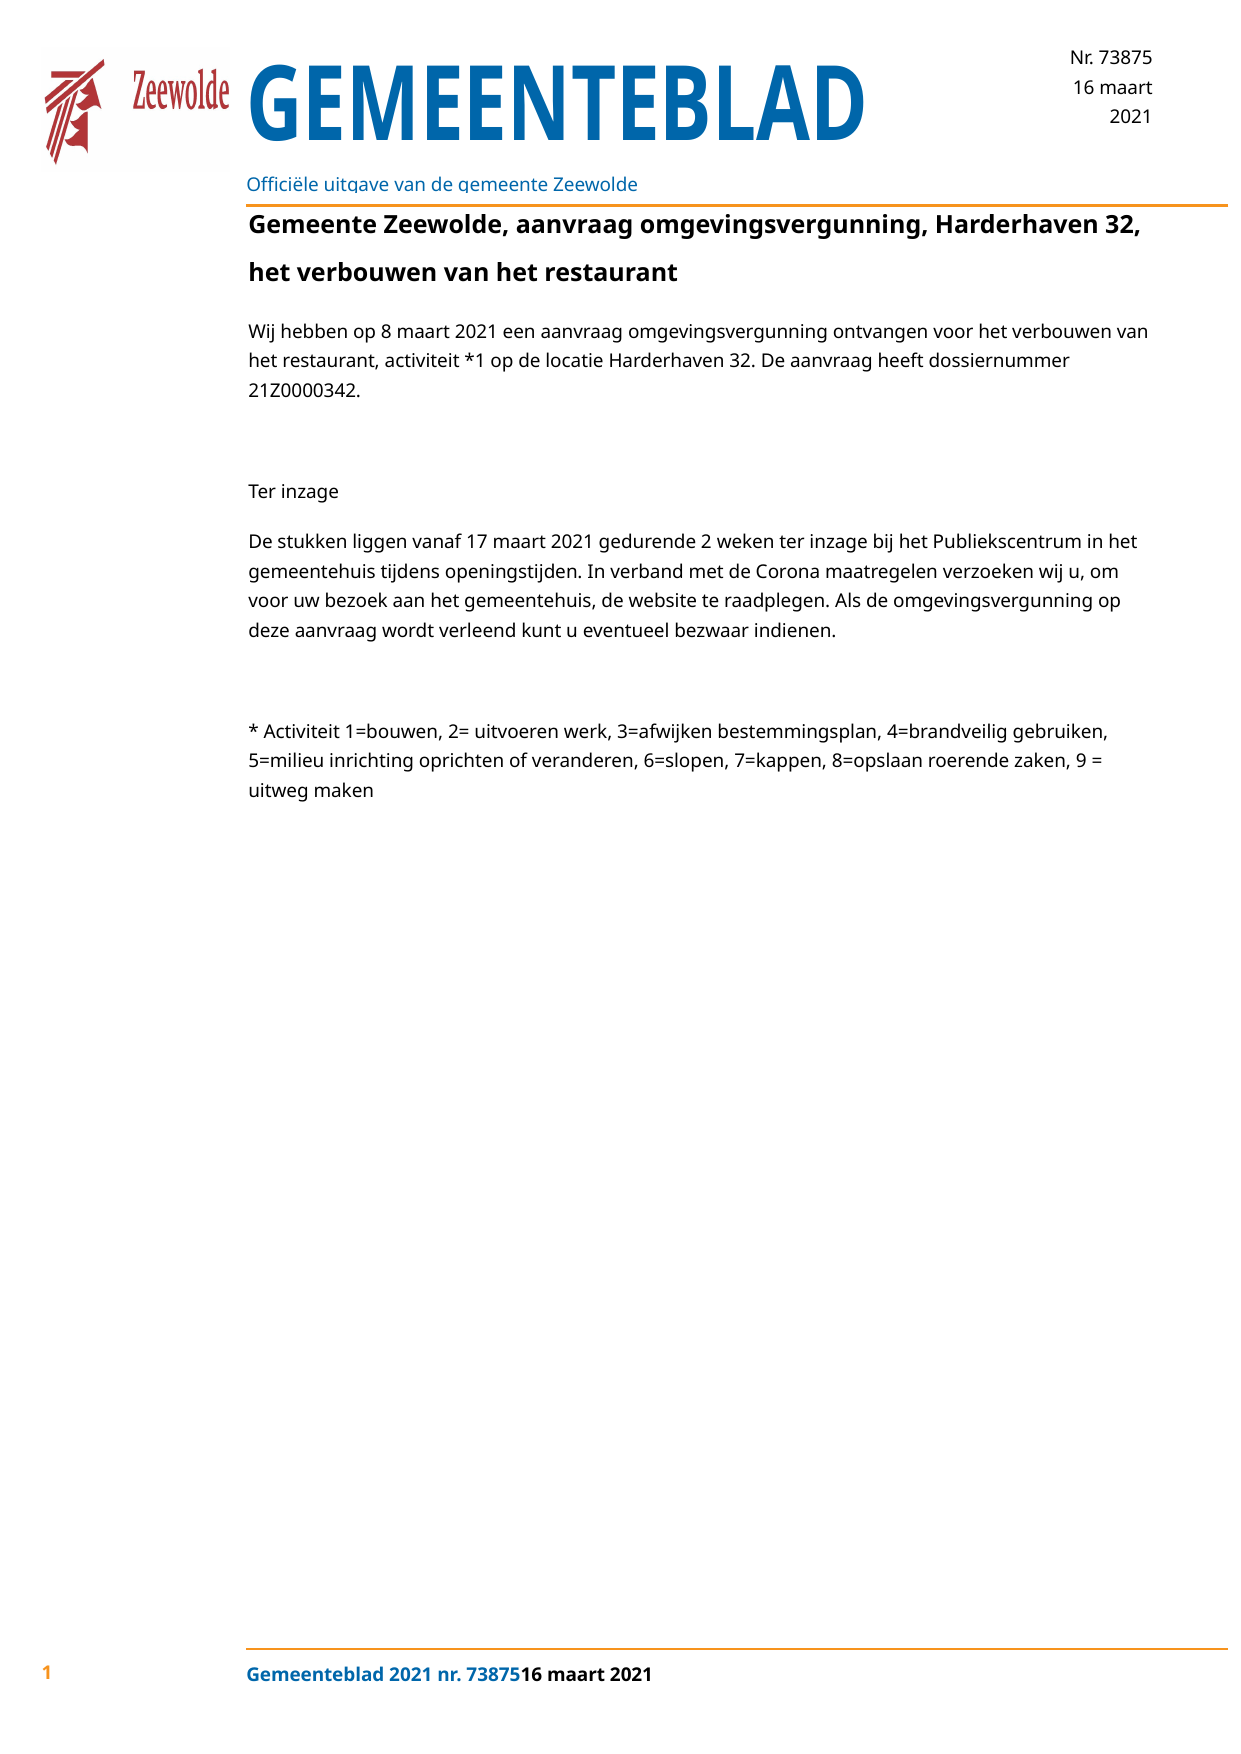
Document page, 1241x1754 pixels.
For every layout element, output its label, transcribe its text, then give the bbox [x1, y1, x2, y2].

text Gemeente Zeewolde, aanvraag omgevingsvergunning, Harderhaven 32, het verbouwen van het restaurant [248, 207, 1152, 288]
text Ter inzage [248, 478, 1152, 504]
text * Activiteit 1=bouwen, 2= uitvoeren werk, 3=afwijken bestemmingsplan, 4=brandveilig gebruiken, 5=milieu inrichting oprichten of veranderen, 6=slopen, 7=kappen, 8=opslaan roerende zaken, 9 = uitweg maken [248, 718, 1152, 803]
picture [41, 47, 231, 172]
text De stukken liggen vanaf 17 maart 2021 gedurende 2 weken ter inzage bij het Publiekscentrum in het gemeentehuis tijdens openingstijden. In verband met de Corona maatregelen verzoeken wij u, om voor uw bezoek aan het gemeentehuis, de website te raadplegen. Als de omgevingsvergunning op deze aanvraag wordt verleend kunt u eventueel bezwaar indienen. [248, 528, 1152, 643]
text Wij hebben op 8 maart 2021 een aanvraag omgevingsvergunning ontvangen voor het verbouwen van het restaurant, activiteit *1 op de locatie Harderhaven 32. De aanvraag heeft dossiernummer 21Z0000342. [248, 318, 1152, 403]
